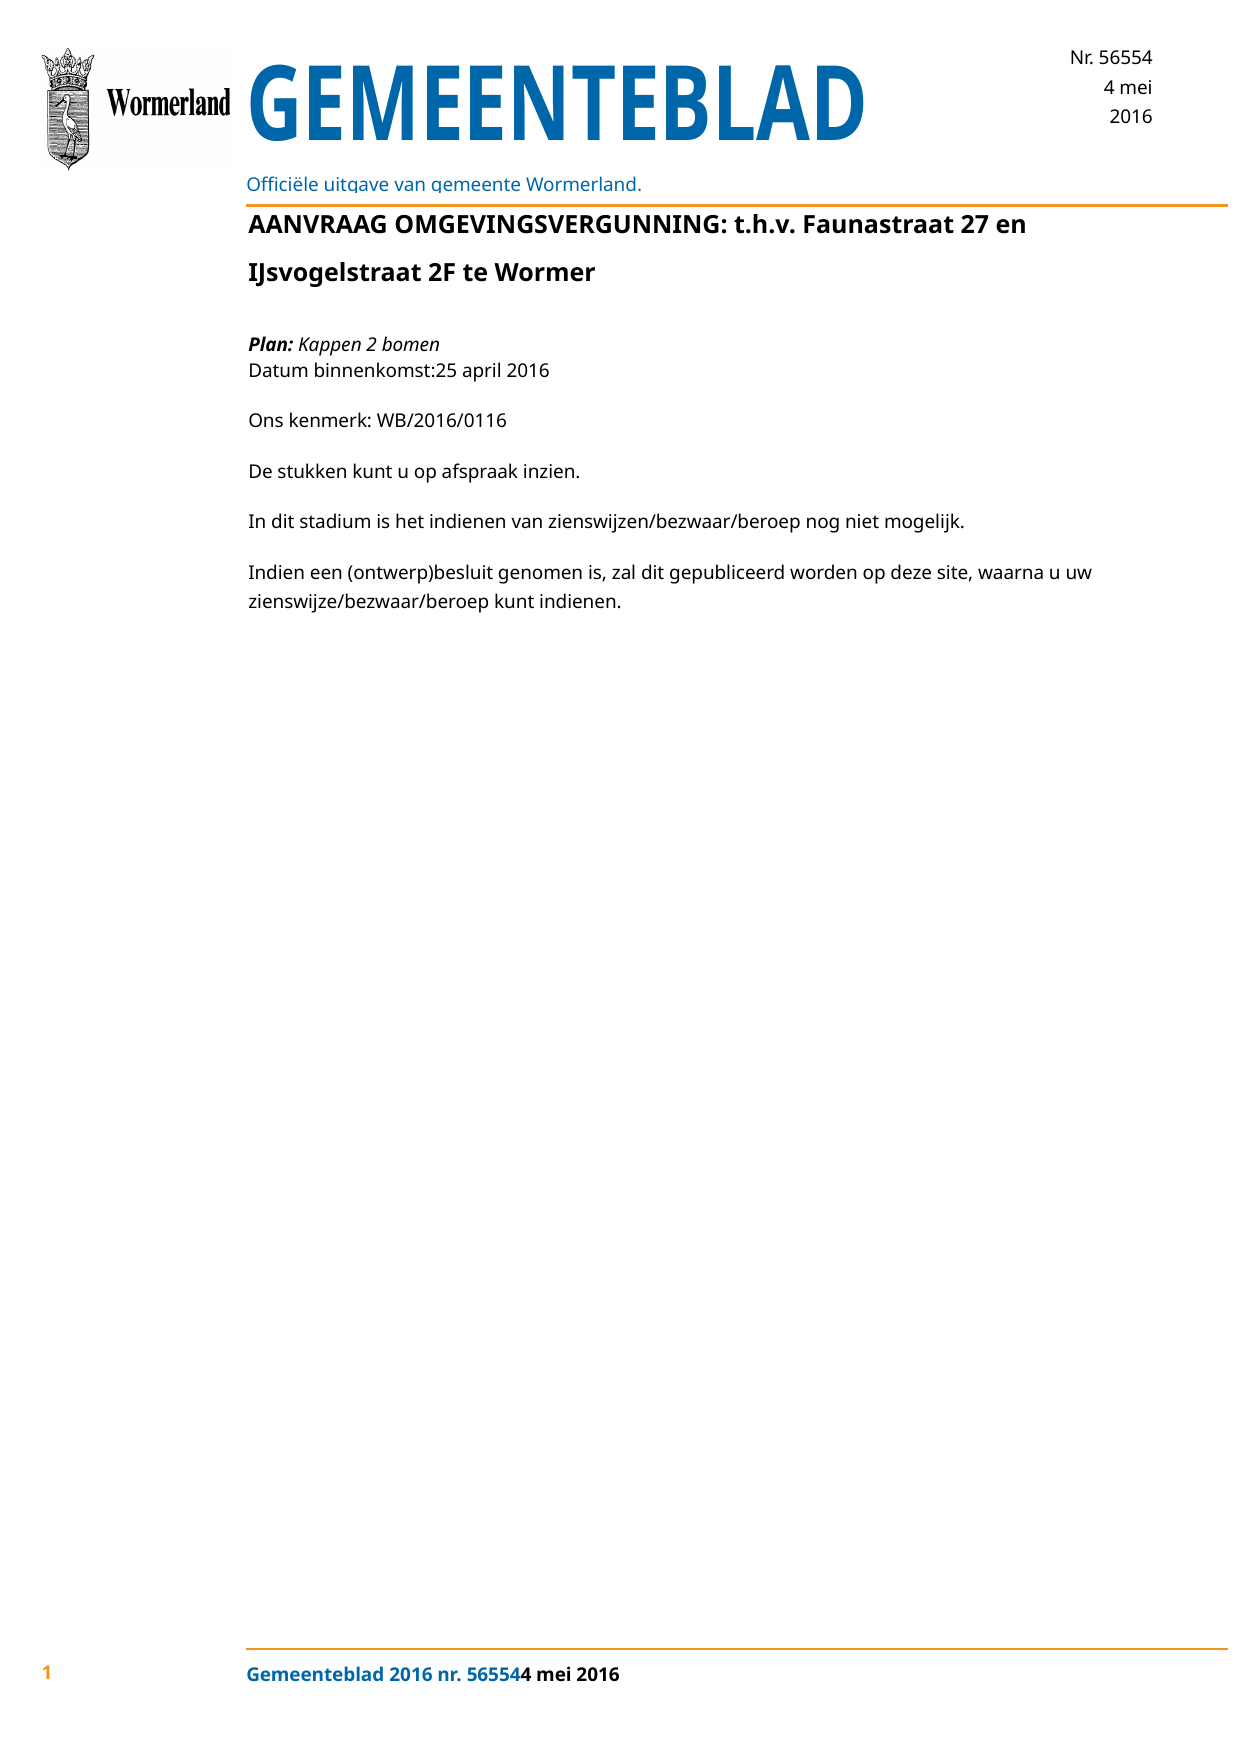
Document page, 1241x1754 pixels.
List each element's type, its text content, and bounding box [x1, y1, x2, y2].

text De stukken kunt u op afspraak inzien. [248, 458, 1152, 484]
text Ons kenmerk: WB/2016/0116 [248, 408, 1152, 433]
picture [41, 47, 231, 172]
text Indien een (ontwerp)besluit genomen is, zal dit gepubliceerd worden op deze site, waarna u uw zienswijze/bezwaar/beroep kunt indienen. [248, 559, 1152, 614]
text In dit stadium is het indienen van zienswijzen/bezwaar/beroep nog niet mogelijk. [248, 508, 1152, 534]
text Plan: Kappen 2 bomen [248, 331, 1152, 357]
text AANVRAAG OMGEVINGSVERGUNNING: t.h.v. Faunastraat 27 en IJsvogelstraat 2F te Wormer [248, 207, 1152, 288]
text Datum binnenkomst:25 april 2016 [248, 357, 1152, 383]
